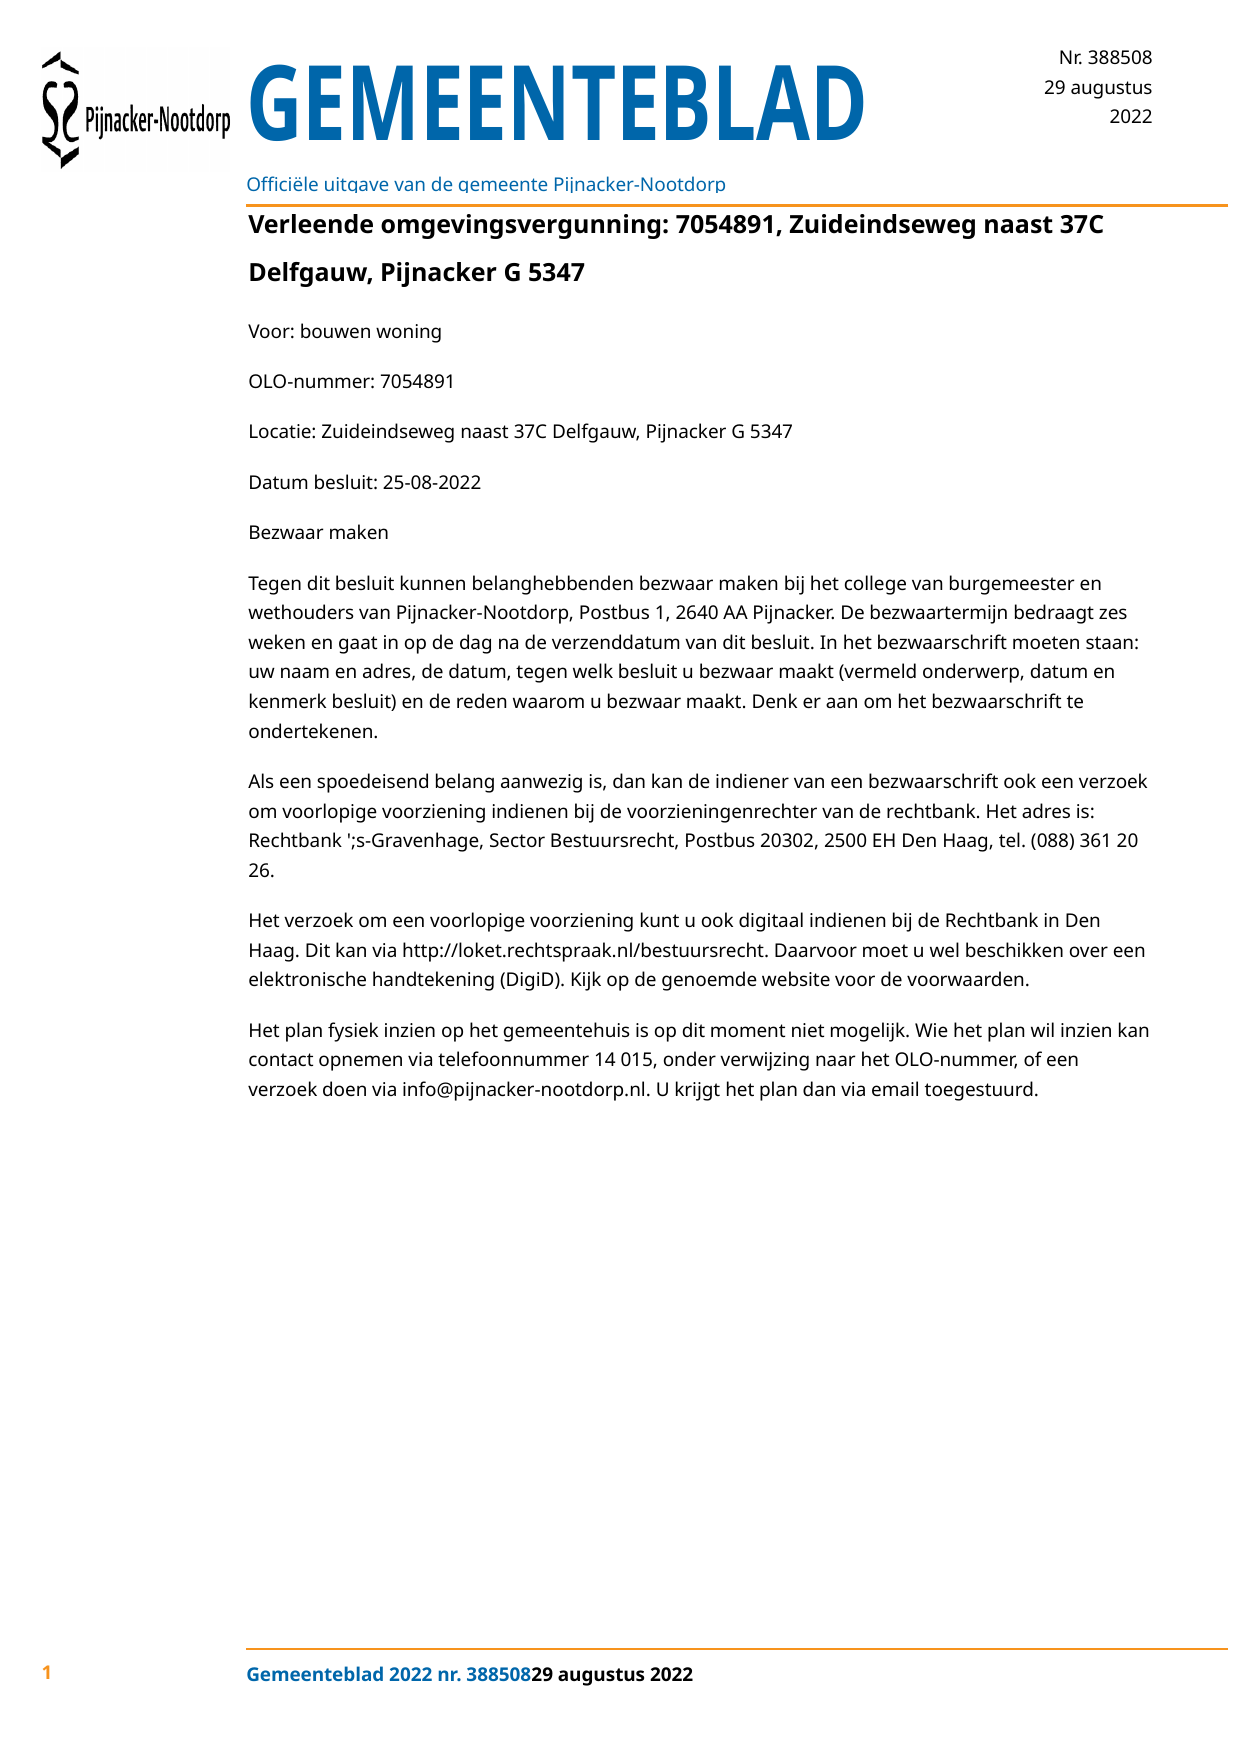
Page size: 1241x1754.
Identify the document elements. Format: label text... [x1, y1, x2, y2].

text Verleende omgevingsvergunning: 7054891, Zuideindseweg naast 37C Delfgauw, Pijnacker G 5347 [248, 207, 1152, 288]
text Het plan fysiek inzien op het gemeentehuis is op dit moment niet mogelijk. Wie het plan wil inzien kan contact opnemen via telefoonnummer 14 015, onder verwijzing naar het OLO-nummer, of een verzoek doen via info@pijnacker-nootdorp.nl. U krijgt het plan dan via email toegestuurd. [248, 1017, 1152, 1102]
text Als een spoedeisend belang aanwezig is, dan kan de indiener van een bezwaarschrift ook een verzoek om voorlopige voorziening indienen bij de voorzieningenrechter van de rechtbank. Het adres is: Rechtbank ';s-Gravenhage, Sector Bestuursrecht, Postbus 20302, 2500 EH Den Haag, tel. (088) 361 20 26. [248, 768, 1152, 883]
text Het verzoek om een voorlopige voorziening kunt u ook digitaal indienen bij de Rechtbank in Den Haag. Dit kan via http://loket.rechtspraak.nl/bestuursrecht. Daarvoor moet u wel beschikken over een elektronische handtekening (DigiD). Kijk op de genoemde website voor de voorwaarden. [248, 907, 1152, 992]
text Bezwaar maken [248, 519, 1152, 545]
text Voor: bouwen woning [248, 318, 1152, 344]
picture [41, 47, 231, 172]
text Tegen dit besluit kunnen belanghebbenden bezwaar maken bij het college van burgemeester en wethouders van Pijnacker-Nootdorp, Postbus 1, 2640 AA Pijnacker. De bezwaartermijn bedraagt zes weken en gaat in op de dag na de verzenddatum van dit besluit. In het bezwaarschrift moeten staan: uw naam en adres, de datum, tegen welk besluit u bezwaar maakt (vermeld onderwerp, datum en kenmerk besluit) en de reden waarom u bezwaar maakt. Denk er aan om het bezwaarschrift te ondertekenen. [248, 570, 1152, 744]
text Datum besluit: 25-08-2022 [248, 469, 1152, 495]
text OLO-nummer: 7054891 [248, 368, 1152, 394]
text Locatie: Zuideindseweg naast 37C Delfgauw, Pijnacker G 5347 [248, 419, 1152, 444]
